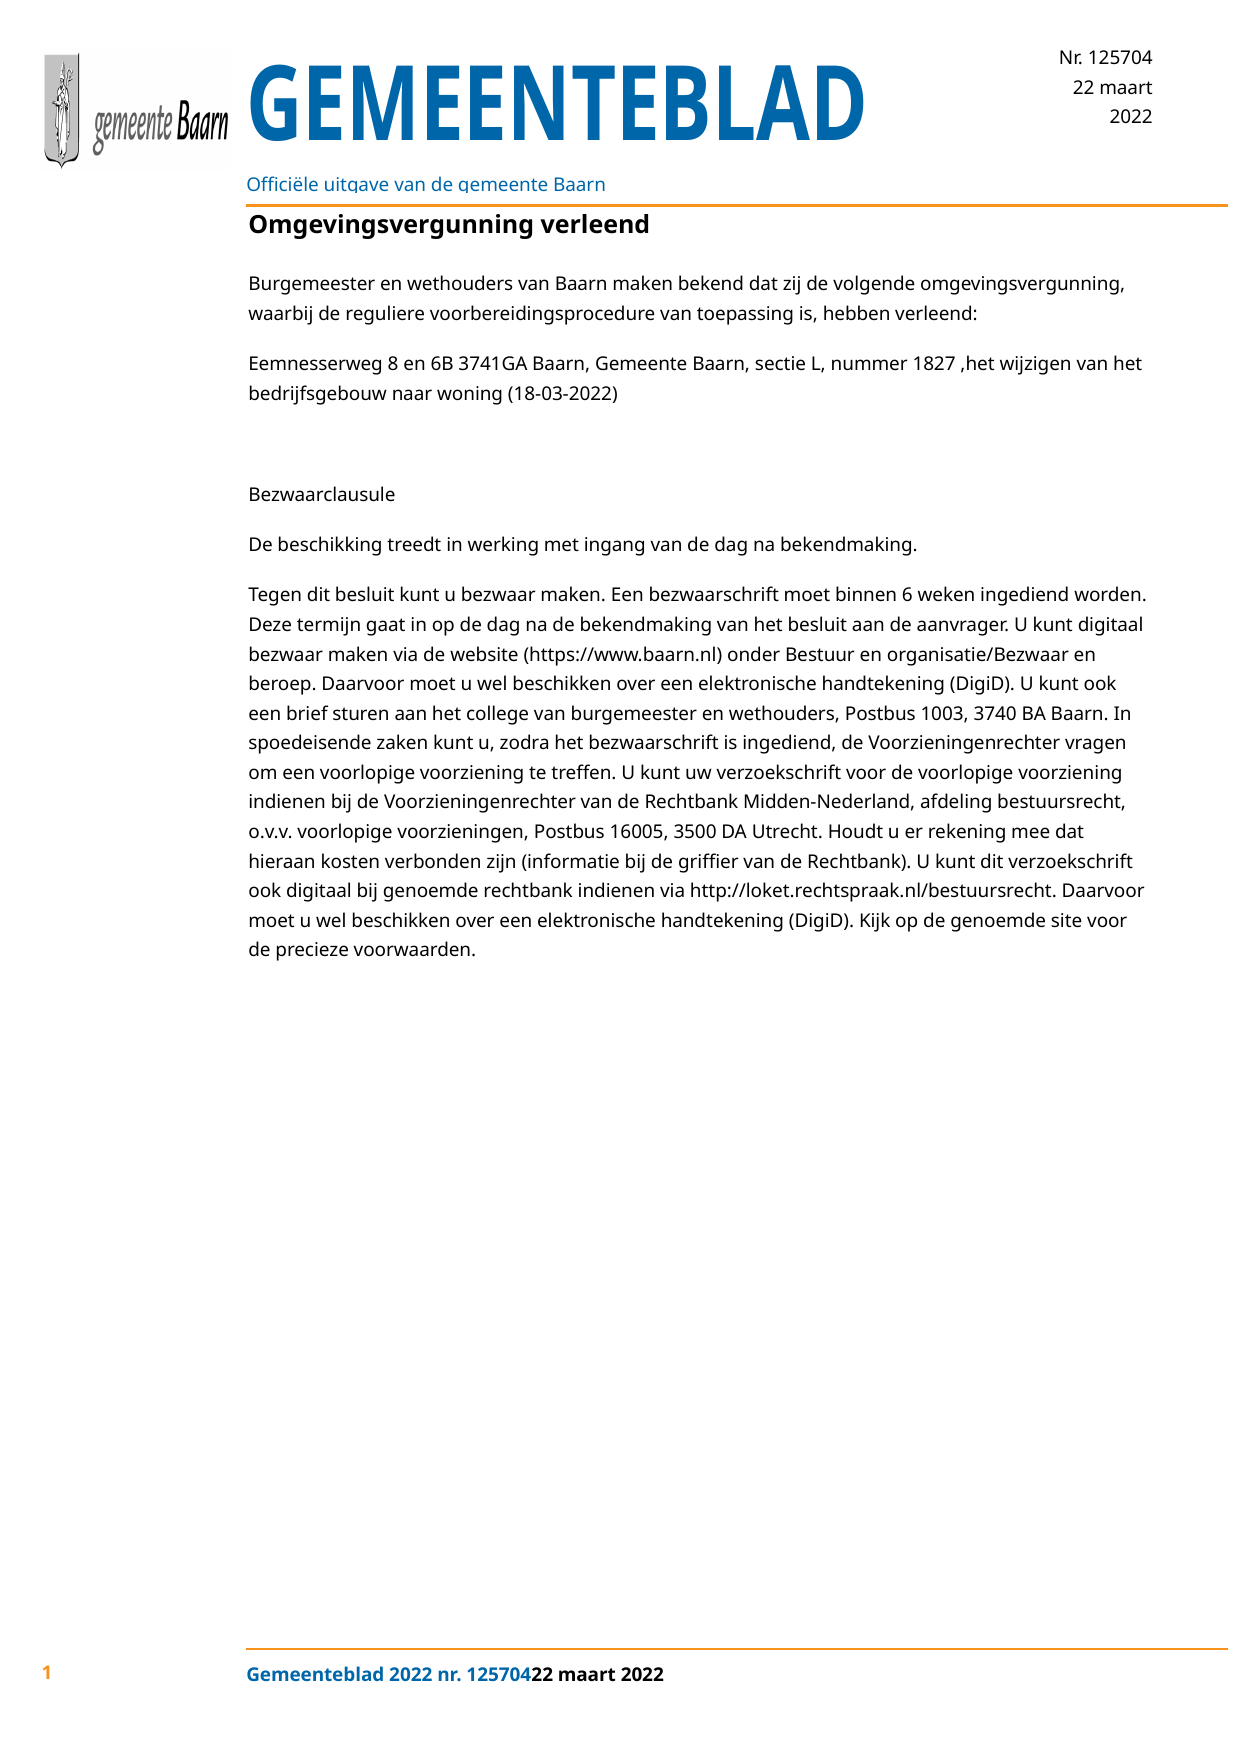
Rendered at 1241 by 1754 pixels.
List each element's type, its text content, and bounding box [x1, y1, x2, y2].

text De beschikking treedt in werking met ingang van de dag na bekendmaking. [248, 531, 1152, 557]
text Omgevingsvergunning verleend [248, 207, 1152, 241]
text Burgemeester en wethouders van Baarn maken bekend dat zij de volgende omgevingsvergunning, waarbij de reguliere voorbereidingsprocedure van toepassing is, hebben verleend: [248, 270, 1152, 326]
text Bezwaarclausule [248, 481, 1152, 506]
text Eemnesserweg 8 en 6B 3741GA Baarn, Gemeente Baarn, sectie L, nummer 1827 ,het wijzigen van het bedrijfsgebouw naar woning (18-03-2022) [248, 350, 1152, 406]
text Tegen dit besluit kunt u bezwaar maken. Een bezwaarschrift moet binnen 6 weken ingediend worden. Deze termijn gaat in op de dag na de bekendmaking van het besluit aan de aanvrager. U kunt digitaal bezwaar maken via de website (https://www.baarn.nl) onder Bestuur en organisatie/Bezwaar en beroep. Daarvoor moet u wel beschikken over een elektronische handtekening (DigiD). U kunt ook een brief sturen aan het college van burgemeester en wethouders, Postbus 1003, 3740 BA Baarn. In spoedeisende zaken kunt u, zodra het bezwaarschrift is ingediend, de Voorzieningenrechter vragen om een voorlopige voorziening te treffen. U kunt uw verzoekschrift voor de voorlopige voorziening indienen bij de Voorzieningenrechter van de Rechtbank Midden-Nederland, afdeling bestuursrecht, o.v.v. voorlopige voorzieningen, Postbus 16005, 3500 DA Utrecht. Houdt u er rekening mee dat hieraan kosten verbonden zijn (informatie bij de griffier van de Rechtbank). U kunt dit verzoekschrift ook digitaal bij genoemde rechtbank indienen via http://loket.rechtspraak.nl/bestuursrecht. Daarvoor moet u wel beschikken over een elektronische handtekening (DigiD). Kijk op de genoemde site voor de precieze voorwaarden. [248, 582, 1152, 962]
picture [41, 47, 231, 172]
